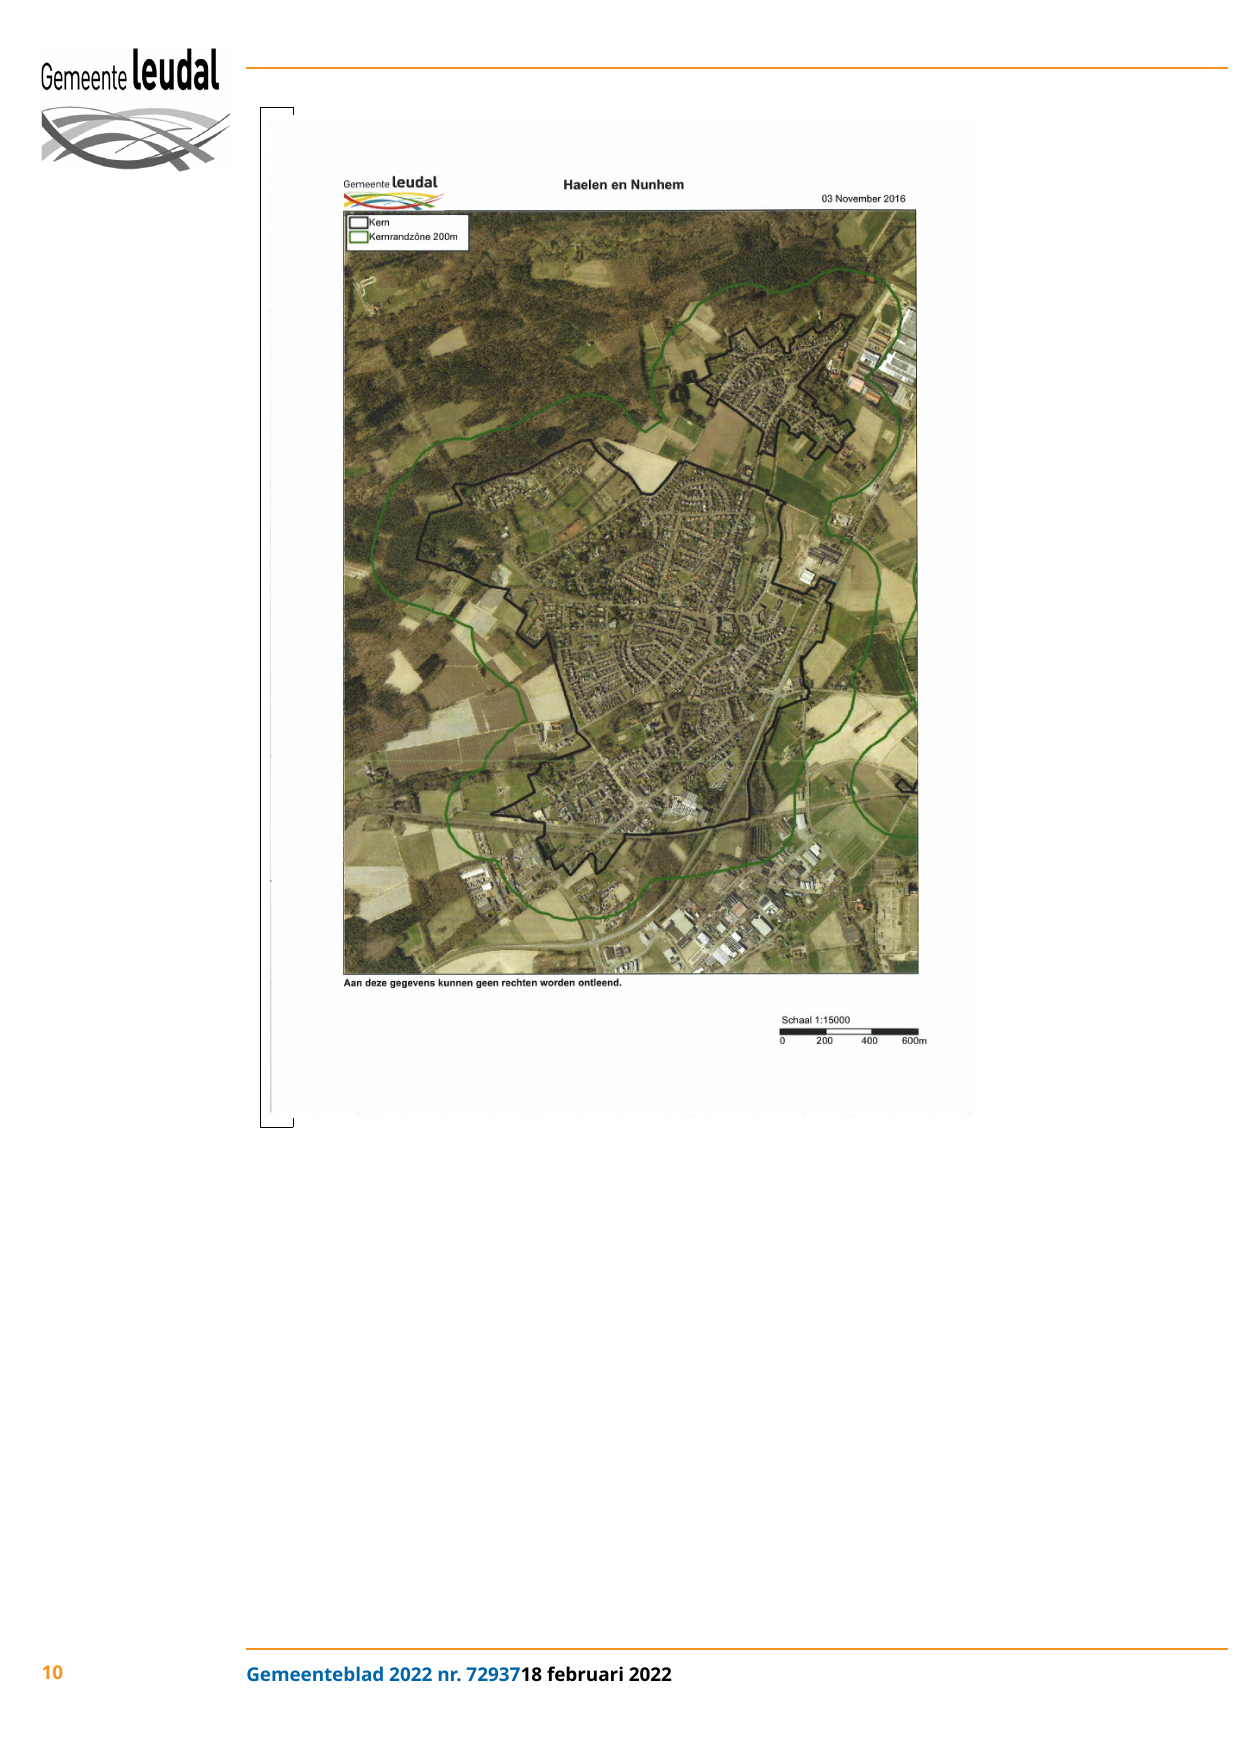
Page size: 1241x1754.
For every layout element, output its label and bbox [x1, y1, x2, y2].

picture [41, 47, 231, 172]
picture [268, 115, 978, 1118]
